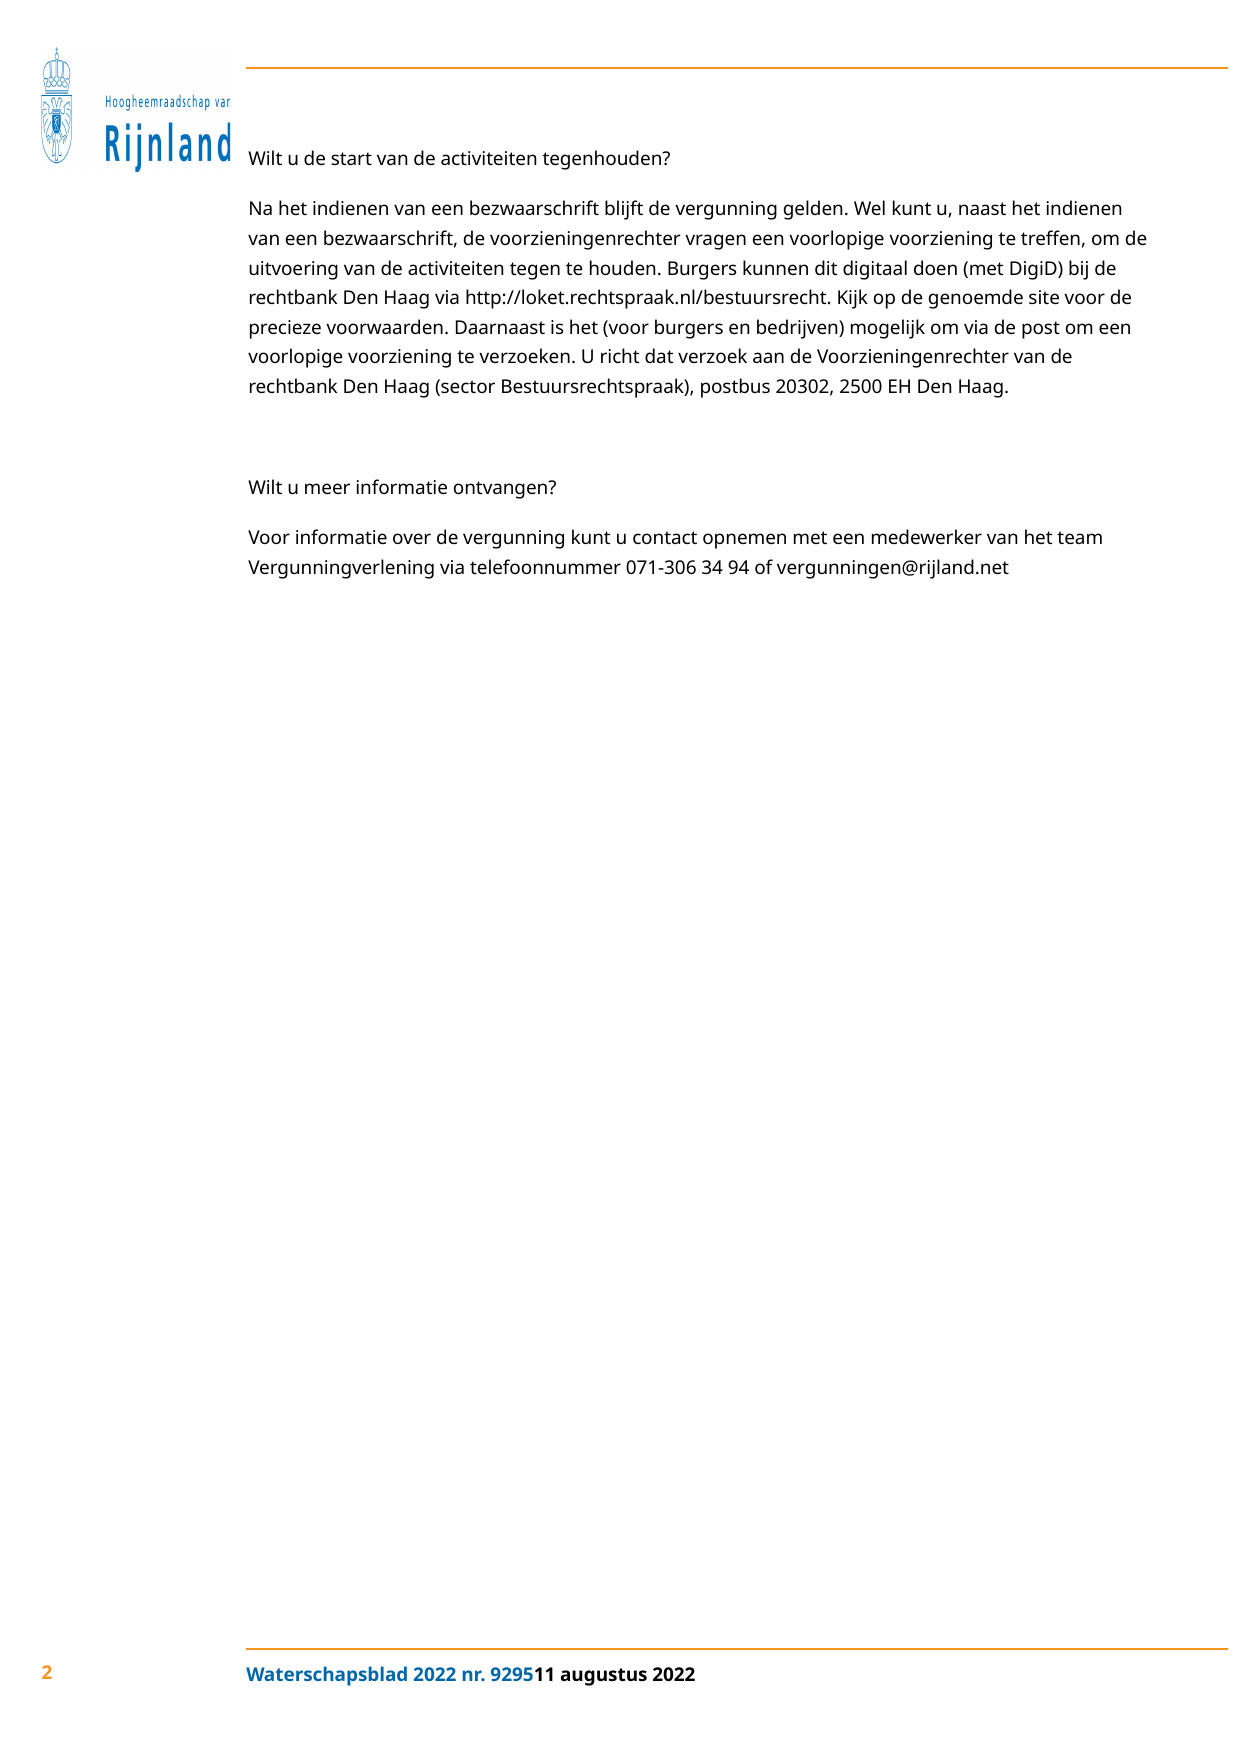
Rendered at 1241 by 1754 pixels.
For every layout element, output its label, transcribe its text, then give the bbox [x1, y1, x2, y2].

text Voor informatie over de vergunning kunt u contact opnemen met een medewerker van het team Vergunningverlening via telefoonnummer 071-306 34 94 of vergunningen@rijland.net [248, 524, 1152, 580]
text Na het indienen van een bezwaarschrift blijft de vergunning gelden. Wel kunt u, naast het indienen van een bezwaarschrift, de voorzieningenrechter vragen een voorlopige voorziening te treffen, om de uitvoering van de activiteiten tegen te houden. Burgers kunnen dit digitaal doen (met DigiD) bij de rechtbank Den Haag via http://loket.rechtspraak.nl/bestuursrecht. Kijk op de genoemde site voor de precieze voorwaarden. Daarnaast is het (voor burgers en bedrijven) mogelijk om via de post om een voorlopige voorziening te verzoeken. U richt dat verzoek aan de Voorzieningenrechter van de rechtbank Den Haag (sector Bestuursrechtspraak), postbus 20302, 2500 EH Den Haag. [248, 196, 1152, 399]
text Wilt u de start van de activiteiten tegenhouden? [248, 145, 1152, 171]
text Wilt u meer informatie ontvangen? [248, 474, 1152, 500]
picture [41, 47, 231, 172]
